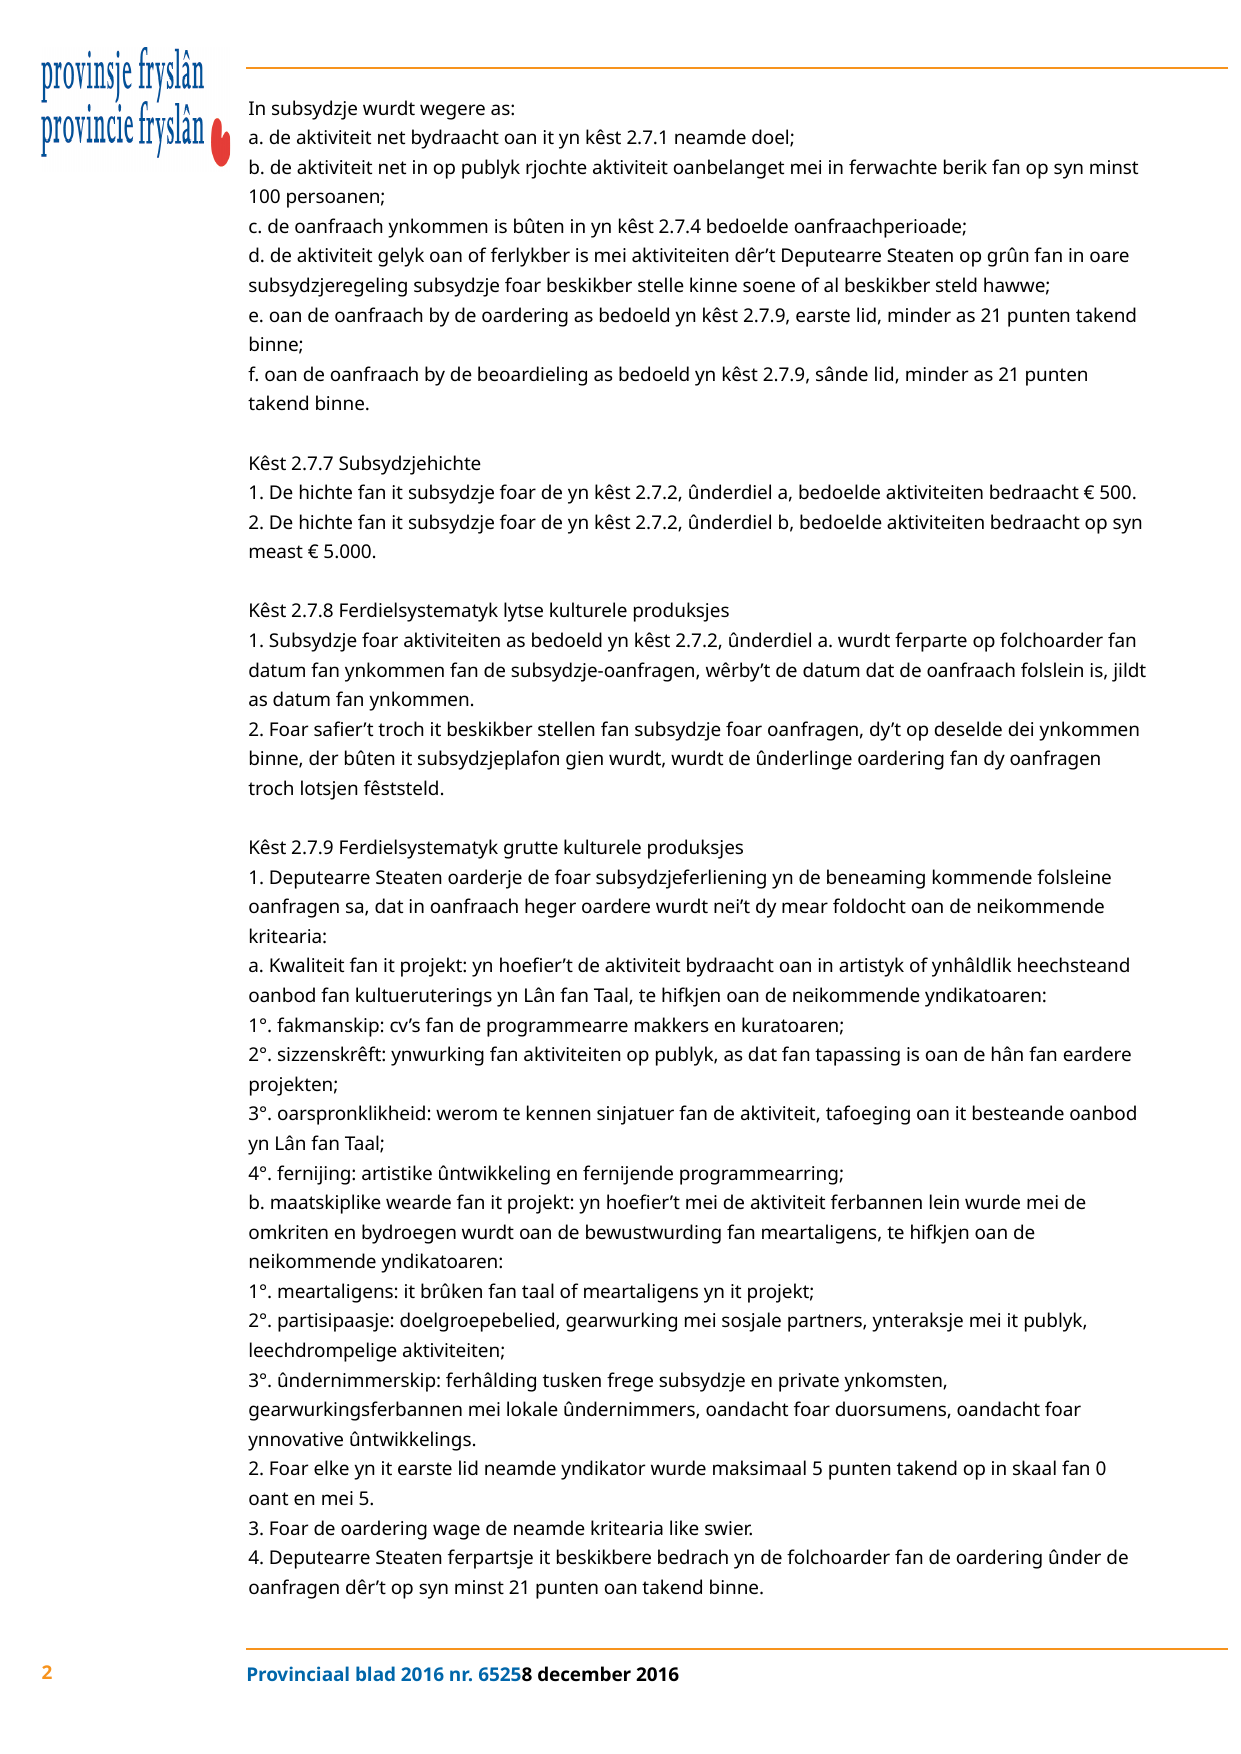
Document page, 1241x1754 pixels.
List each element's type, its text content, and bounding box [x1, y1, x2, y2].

text b. de aktiviteit net in op publyk rjochte aktiviteit oanbelanget mei in ferwachte berik fan op syn minst 100 persoanen; [248, 154, 1152, 209]
text 2°. partisipaasje: doelgroepebelied, gearwurking mei sosjale partners, ynteraksje mei it publyk, leechdrompelige aktiviteiten; [248, 1308, 1152, 1363]
text d. de aktiviteit gelyk oan of ferlykber is mei aktiviteiten dêr’t Deputearre Steaten op grûn fan in oare subsydzjeregeling subsydzje foar beskikber stelle kinne soene of al beskikber steld hawwe; [248, 243, 1152, 298]
text Kêst 2.7.7 Subsydzjehichte [248, 450, 1152, 476]
text a. Kwaliteit fan it projekt: yn hoefier’t de aktiviteit bydraacht oan in artistyk of ynhâldlik heechsteand oanbod fan kultueruterings yn Lân fan Taal, te hifkjen oan de neikommende yndikatoaren: [248, 953, 1152, 1008]
text 3°. ûndernimmerskip: ferhâlding tusken frege subsydzje en private ynkomsten, gearwurkingsferbannen mei lokale ûndernimmers, oandacht foar duorsumens, oandacht foar ynnovative ûntwikkelings. [248, 1367, 1152, 1452]
text 3°. oarspronklikheid: werom te kennen sinjatuer fan de aktiviteit, tafoeging oan it besteande oanbod yn Lân fan Taal; [248, 1101, 1152, 1156]
text e. oan de oanfraach by de oardering as bedoeld yn kêst 2.7.9, earste lid, minder as 21 punten takend binne; [248, 302, 1152, 357]
text 3. Foar de oardering wage de neamde kritearia like swier. [248, 1515, 1152, 1541]
text 1°. meartaligens: it brûken fan taal of meartaligens yn it projekt; [248, 1278, 1152, 1304]
text b. maatskiplike wearde fan it projekt: yn hoefier’t mei de aktiviteit ferbannen lein wurde mei de omkriten en bydroegen wurdt oan de bewustwurding fan meartaligens, te hifkjen oan de neikommende yndikatoaren: [248, 1189, 1152, 1274]
text 2°. sizzenskrêft: ynwurking fan aktiviteiten op publyk, as dat fan tapassing is oan de hân fan eardere projekten; [248, 1041, 1152, 1097]
text a. de aktiviteit net bydraacht oan it yn kêst 2.7.1 neamde doel; [248, 124, 1152, 150]
text 4°. fernijing: artistike ûntwikkeling en fernijende programmearring; [248, 1160, 1152, 1186]
text 2. De hichte fan it subsydzje foar de yn kêst 2.7.2, ûnderdiel b, bedoelde aktiviteiten bedraacht op syn meast € 5.000. [248, 509, 1152, 564]
picture [41, 47, 231, 172]
text 1. Deputearre Steaten oarderje de foar subsydzjeferliening yn de beneaming kommende folsleine oanfragen sa, dat in oanfraach heger oardere wurdt nei’t dy mear foldocht oan de neikommende kritearia: [248, 864, 1152, 949]
text c. de oanfraach ynkommen is bûten in yn kêst 2.7.4 bedoelde oanfraachperioade; [248, 213, 1152, 239]
text 1. Subsydzje foar aktiviteiten as bedoeld yn kêst 2.7.2, ûnderdiel a. wurdt ferparte op folchoarder fan datum fan ynkommen fan de subsydzje-oanfragen, wêrby’t de datum dat de oanfraach folslein is, jildt as datum fan ynkommen. [248, 627, 1152, 712]
text f. oan de oanfraach by de beoardieling as bedoeld yn kêst 2.7.9, sânde lid, minder as 21 punten takend binne. [248, 361, 1152, 416]
text 1°. fakmanskip: cv’s fan de programmearre makkers en kuratoaren; [248, 1012, 1152, 1038]
text Kêst 2.7.8 Ferdielsystematyk lytse kulturele produksjes [248, 598, 1152, 623]
text 2. Foar safier’t troch it beskikber stellen fan subsydzje foar oanfragen, dy’t op deselde dei ynkommen binne, der bûten it subsydzjeplafon gien wurdt, wurdt de ûnderlinge oardering fan dy oanfragen troch lotsjen fêststeld. [248, 716, 1152, 801]
text 1. De hichte fan it subsydzje foar de yn kêst 2.7.2, ûnderdiel a, bedoelde aktiviteiten bedraacht € 500. [248, 479, 1152, 505]
text 2. Foar elke yn it earste lid neamde yndikator wurde maksimaal 5 punten takend op in skaal fan 0 oant en mei 5. [248, 1456, 1152, 1511]
text Kêst 2.7.9 Ferdielsystematyk grutte kulturele produksjes [248, 834, 1152, 860]
text 4. Deputearre Steaten ferpartsje it beskikbere bedrach yn de folchoarder fan de oardering ûnder de oanfragen dêr’t op syn minst 21 punten oan takend binne. [248, 1544, 1152, 1600]
text In subsydzje wurdt wegere as: [248, 95, 1152, 121]
